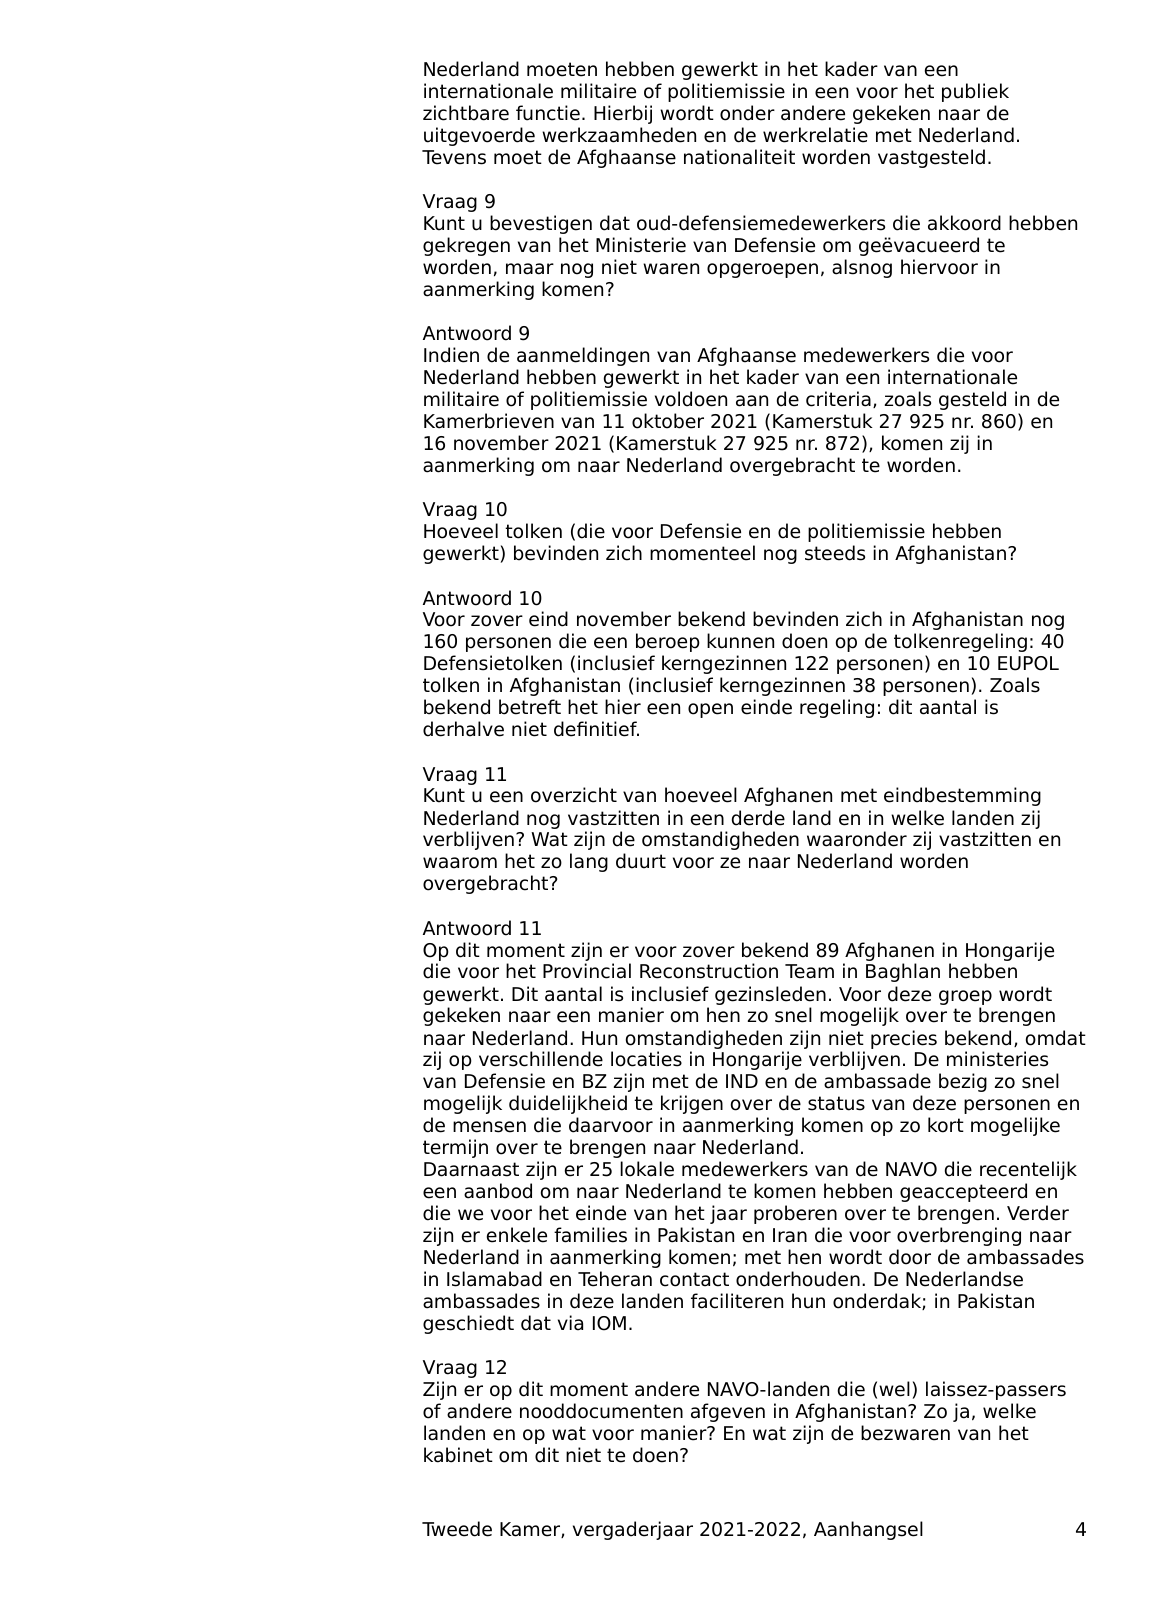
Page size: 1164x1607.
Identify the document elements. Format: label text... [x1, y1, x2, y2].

text Vraag 12 [422, 1357, 1087, 1379]
text Voor zover eind november bekend bevinden zich in Afghanistan nog 160 personen die een beroep kunnen doen op de tolkenregeling: 40 Defensietolken (inclusief kerngezinnen 122 personen) en 10 EUPOL tolken in Afghanistan (inclusief kerngezinnen 38 personen). Zoals bekend betreft het hier een open einde regeling: dit aantal is derhalve niet definitief. [422, 609, 1087, 741]
text Antwoord 11 [422, 917, 1087, 939]
text Vraag 11 [422, 763, 1087, 785]
text Zijn er op dit moment andere NAVO-landen die (wel) laissez-passers of andere nooddocumenten afgeven in Afghanistan? Zo ja, welke landen en op wat voor manier? En wat zijn de bezwaren van het kabinet om dit niet te doen? [422, 1379, 1087, 1467]
text Hoeveel tolken (die voor Defensie en de politiemissie hebben gewerkt) bevinden zich momenteel nog steeds in Afghanistan? [422, 521, 1087, 565]
text Daarnaast zijn er 25 lokale medewerkers van de NAVO die recentelijk een aanbod om naar Nederland te komen hebben geaccepteerd en die we voor het einde van het jaar proberen over te brengen. Verder zijn er enkele families in Pakistan en Iran die voor overbrenging naar Nederland in aanmerking komen; met hen wordt door de ambassades in Islamabad en Teheran contact onderhouden. De Nederlandse ambassades in deze landen faciliteren hun onderdak; in Pakistan geschiedt dat via IOM. [422, 1159, 1087, 1335]
text Antwoord 10 [422, 587, 1087, 609]
text Nederland moeten hebben gewerkt in het kader van een internationale militaire of politiemissie in een voor het publiek zichtbare functie. Hierbij wordt onder andere gekeken naar de uitgevoerde werkzaamheden en de werkrelatie met Nederland. Tevens moet de Afghaanse nationaliteit worden vastgesteld. [422, 59, 1087, 169]
text Vraag 9 [422, 191, 1087, 213]
text Kunt u bevestigen dat oud-defensiemedewerkers die akkoord hebben gekregen van het Ministerie van Defensie om geëvacueerd te worden, maar nog niet waren opgeroepen, alsnog hiervoor in aanmerking komen? [422, 213, 1087, 301]
text Kunt u een overzicht van hoeveel Afghanen met eindbestemming Nederland nog vastzitten in een derde land en in welke landen zij verblijven? Wat zijn de omstandigheden waaronder zij vastzitten en waarom het zo lang duurt voor ze naar Nederland worden overgebracht? [422, 785, 1087, 895]
text Op dit moment zijn er voor zover bekend 89 Afghanen in Hongarije die voor het Provincial Reconstruction Team in Baghlan hebben gewerkt. Dit aantal is inclusief gezinsleden. Voor deze groep wordt gekeken naar een manier om hen zo snel mogelijk over te brengen naar Nederland. Hun omstandigheden zijn niet precies bekend, omdat zij op verschillende locaties in Hongarije verblijven. De ministeries van Defensie en BZ zijn met de IND en de ambassade bezig zo snel mogelijk duidelijkheid te krijgen over de status van deze personen en de mensen die daarvoor in aanmerking komen op zo kort mogelijke termijn over te brengen naar Nederland. [422, 939, 1087, 1159]
text Indien de aanmeldingen van Afghaanse medewerkers die voor Nederland hebben gewerkt in het kader van een internationale militaire of politiemissie voldoen aan de criteria, zoals gesteld in de Kamerbrieven van 11 oktober 2021 (Kamerstuk 27 925 nr. 860) en 16 november 2021 (Kamerstuk 27 925 nr. 872), komen zij in aanmerking om naar Nederland overgebracht te worden. [422, 345, 1087, 477]
text Vraag 10 [422, 499, 1087, 521]
text Antwoord 9 [422, 323, 1087, 345]
